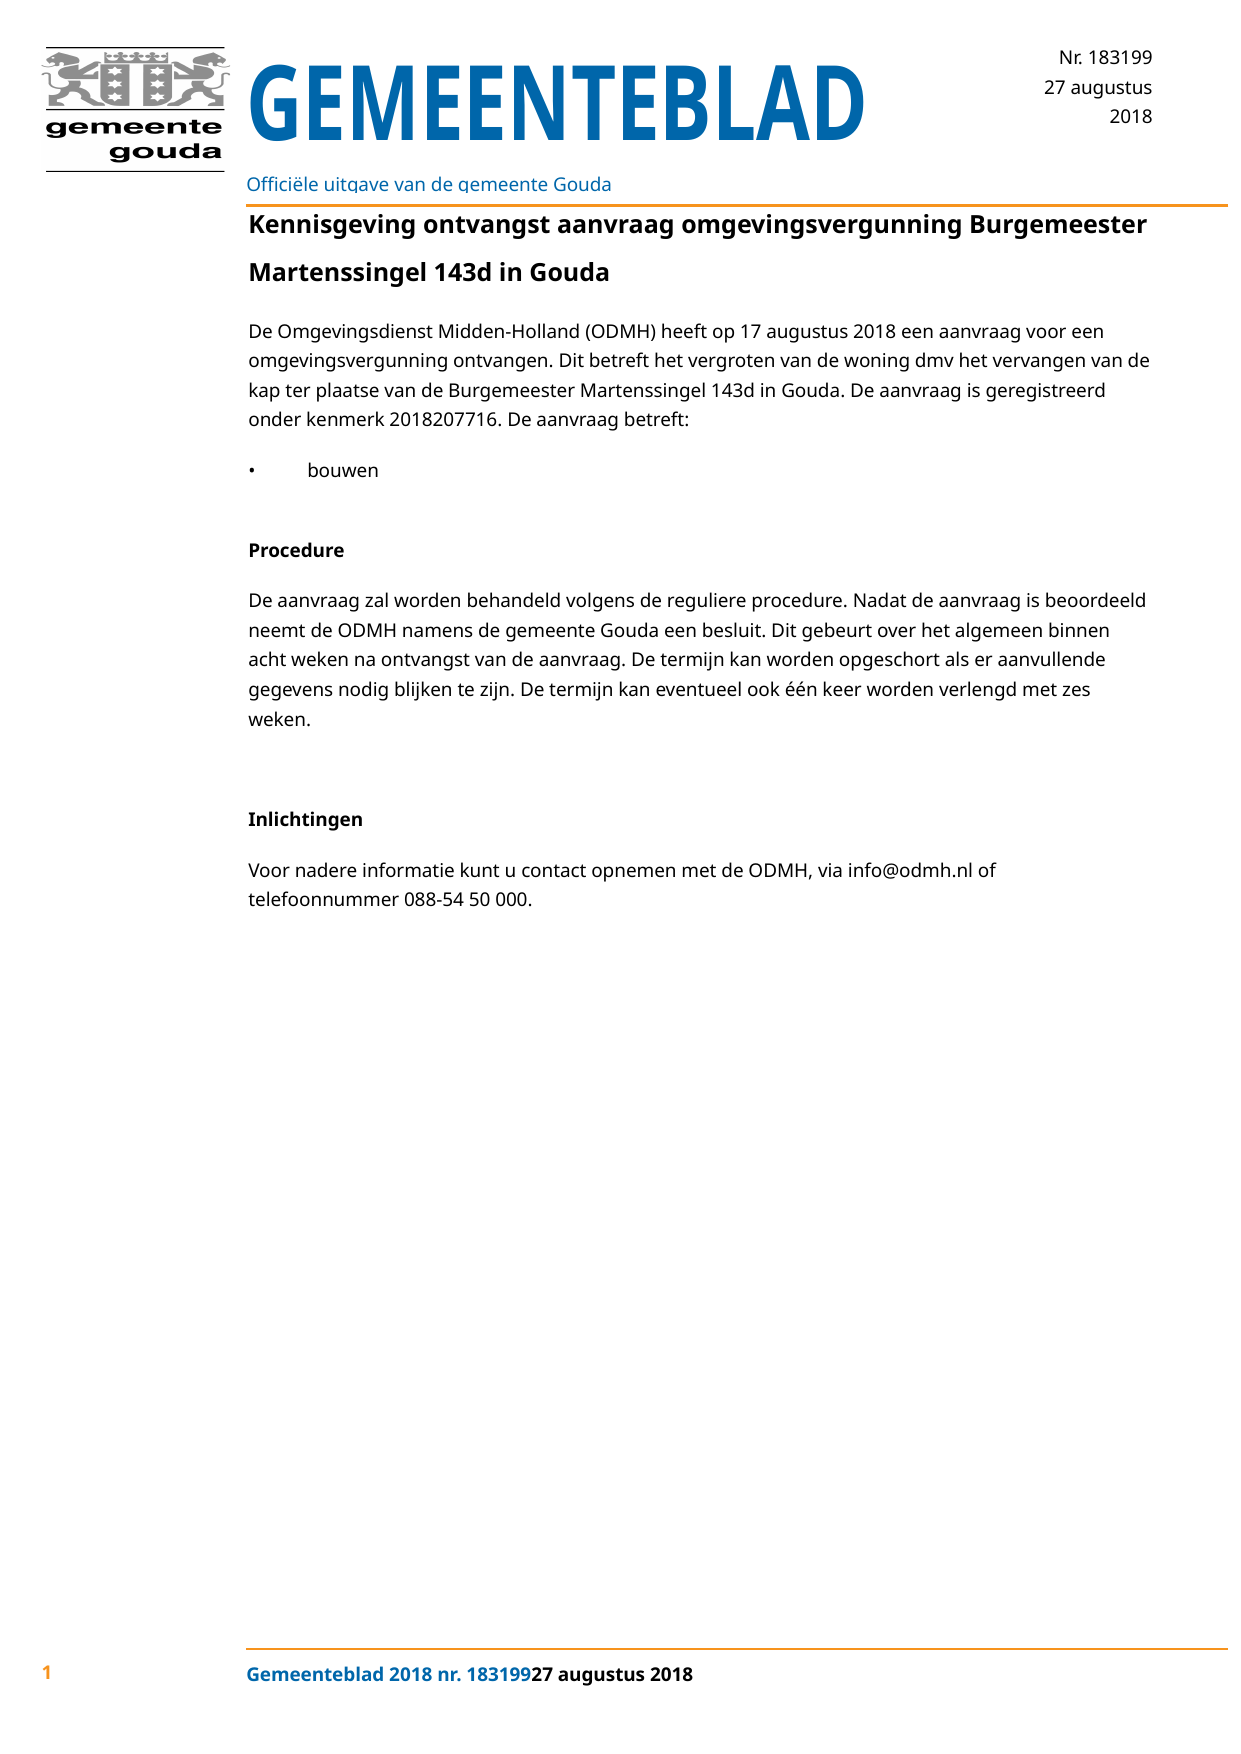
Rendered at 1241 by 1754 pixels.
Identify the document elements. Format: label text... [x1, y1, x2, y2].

text De aanvraag zal worden behandeld volgens de reguliere procedure. Nadat de aanvraag is beoordeeld neemt de ODMH namens de gemeente Gouda een besluit. Dit gebeurt over het algemeen binnen acht weken na ontvangst van de aanvraag. De termijn kan worden opgeschort als er aanvullende gegevens nodig blijken te zijn. De termijn kan eventueel ook één keer worden verlengd met zes weken. [248, 587, 1152, 732]
text Kennisgeving ontvangst aanvraag omgevingsvergunning Burgemeester Martenssingel 143d in Gouda [248, 207, 1152, 288]
list bouwen [248, 457, 1152, 483]
text De Omgevingsdienst Midden-Holland (ODMH) heeft op 17 augustus 2018 een aanvraag voor een omgevingsvergunning ontvangen. Dit betreft het vergroten van de woning dmv het vervangen van de kap ter plaatse van de Burgemeester Martenssingel 143d in Gouda. De aanvraag is geregistreerd onder kenmerk 2018207716. De aanvraag betreft: [248, 318, 1152, 432]
picture [41, 47, 231, 172]
text Inlichtingen [248, 807, 1152, 832]
text Procedure [248, 537, 1152, 563]
text Voor nadere informatie kunt u contact opnemen met de ODMH, via info@odmh.nl of telefoonnummer 088-54 50 000. [248, 857, 1152, 912]
